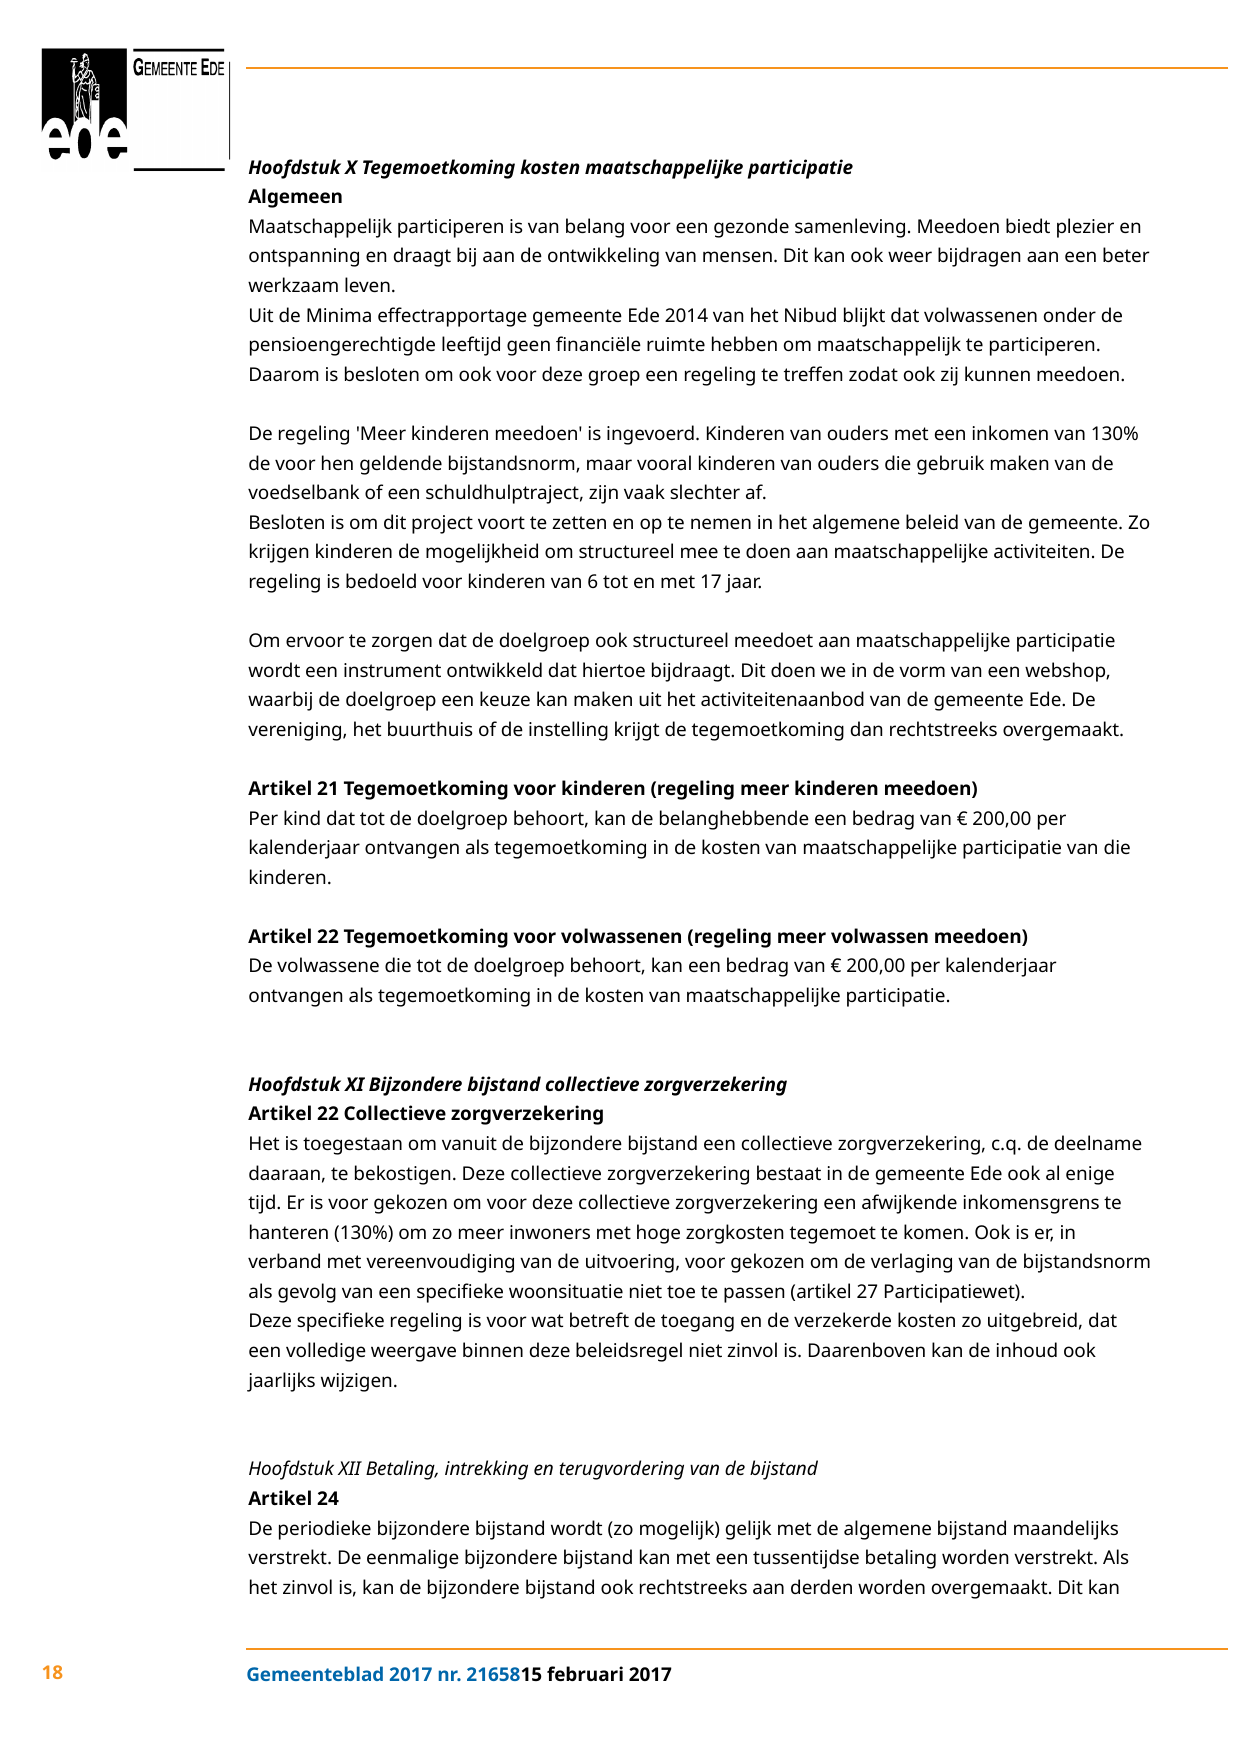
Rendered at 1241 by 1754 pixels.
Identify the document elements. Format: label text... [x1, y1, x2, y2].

text Hoofdstuk XI Bijzondere bijstand collectieve zorgverzekering [248, 1071, 1152, 1097]
text De volwassene die tot de doelgroep behoort, kan een bedrag van € 200,00 per kalenderjaar ontvangen als tegemoetkoming in de kosten van maatschappelijke participatie. [248, 953, 1152, 1008]
text Hoofdstuk XII Betaling, intrekking en terugvordering van de bijstand [248, 1456, 1152, 1481]
text Om ervoor te zorgen dat de doelgroep ook structureel meedoet aan maatschappelijke participatie wordt een instrument ontwikkeld dat hiertoe bijdraagt. Dit doen we in de vorm van een webshop, waarbij de doelgroep een keuze kan maken uit het activiteitenaanbod van de gemeente Ede. De vereniging, het buurthuis of de instelling krijgt de tegemoetkoming dan rechtstreeks overgemaakt. [248, 627, 1152, 742]
text Artikel 21 Tegemoetkoming voor kinderen (regeling meer kinderen meedoen) [248, 775, 1152, 801]
text Per kind dat tot de doelgroep behoort, kan de belanghebbende een bedrag van € 200,00 per kalenderjaar ontvangen als tegemoetkoming in de kosten van maatschappelijke participatie van die kinderen. [248, 805, 1152, 890]
text Artikel 24 [248, 1485, 1152, 1511]
text Artikel 22 Tegemoetkoming voor volwassenen (regeling meer volwassen meedoen) [248, 923, 1152, 949]
text Deze specifieke regeling is voor wat betreft de toegang en de verzekerde kosten zo uitgebreid, dat een volledige weergave binnen deze beleidsregel niet zinvol is. Daarenboven kan de inhoud ook jaarlijks wijzigen. [248, 1308, 1152, 1393]
text Het is toegestaan om vanuit de bijzondere bijstand een collectieve zorgverzekering, c.q. de deelname daaraan, te bekostigen. Deze collectieve zorgverzekering bestaat in de gemeente Ede ook al enige tijd. Er is voor gekozen om voor deze collectieve zorgverzekering een afwijkende inkomensgrens te hanteren (130%) om zo meer inwoners met hoge zorgkosten tegemoet te komen. Ook is er, in verband met vereenvoudiging van de uitvoering, voor gekozen om de verlaging van de bijstandsnorm als gevolg van een specifieke woonsituatie niet toe te passen (artikel 27 Participatiewet). [248, 1130, 1152, 1304]
picture [41, 47, 231, 172]
text Hoofdstuk X Tegemoetkoming kosten maatschappelijke participatie [248, 154, 1152, 180]
text Maatschappelijk participeren is van belang voor een gezonde samenleving. Meedoen biedt plezier en ontspanning en draagt bij aan de ontwikkeling van mensen. Dit kan ook weer bijdragen aan een beter werkzaam leven. [248, 213, 1152, 298]
text Uit de Minima effectrapportage gemeente Ede 2014 van het Nibud blijkt dat volwassenen onder de pensioengerechtigde leeftijd geen financiële ruimte hebben om maatschappelijk te participeren. Daarom is besloten om ook voor deze groep een regeling te treffen zodat ook zij kunnen meedoen. [248, 302, 1152, 387]
text Algemeen [248, 183, 1152, 209]
text De regeling 'Meer kinderen meedoen' is ingevoerd. Kinderen van ouders met een inkomen van 130% de voor hen geldende bijstandsnorm, maar vooral kinderen van ouders die gebruik maken van de voedselbank of een schuldhulptraject, zijn vaak slechter af. [248, 420, 1152, 505]
text De periodieke bijzondere bijstand wordt (zo mogelijk) gelijk met de algemene bijstand maandelijks verstrekt. De eenmalige bijzondere bijstand kan met een tussentijdse betaling worden verstrekt. Als het zinvol is, kan de bijzondere bijstand ook rechtstreeks aan derden worden overgemaakt. Dit kan [248, 1515, 1152, 1600]
text Besloten is om dit project voort te zetten en op te nemen in het algemene beleid van de gemeente. Zo krijgen kinderen de mogelijkheid om structureel mee te doen aan maatschappelijke activiteiten. De regeling is bedoeld voor kinderen van 6 tot en met 17 jaar. [248, 509, 1152, 594]
text Artikel 22 Collectieve zorgverzekering [248, 1101, 1152, 1126]
